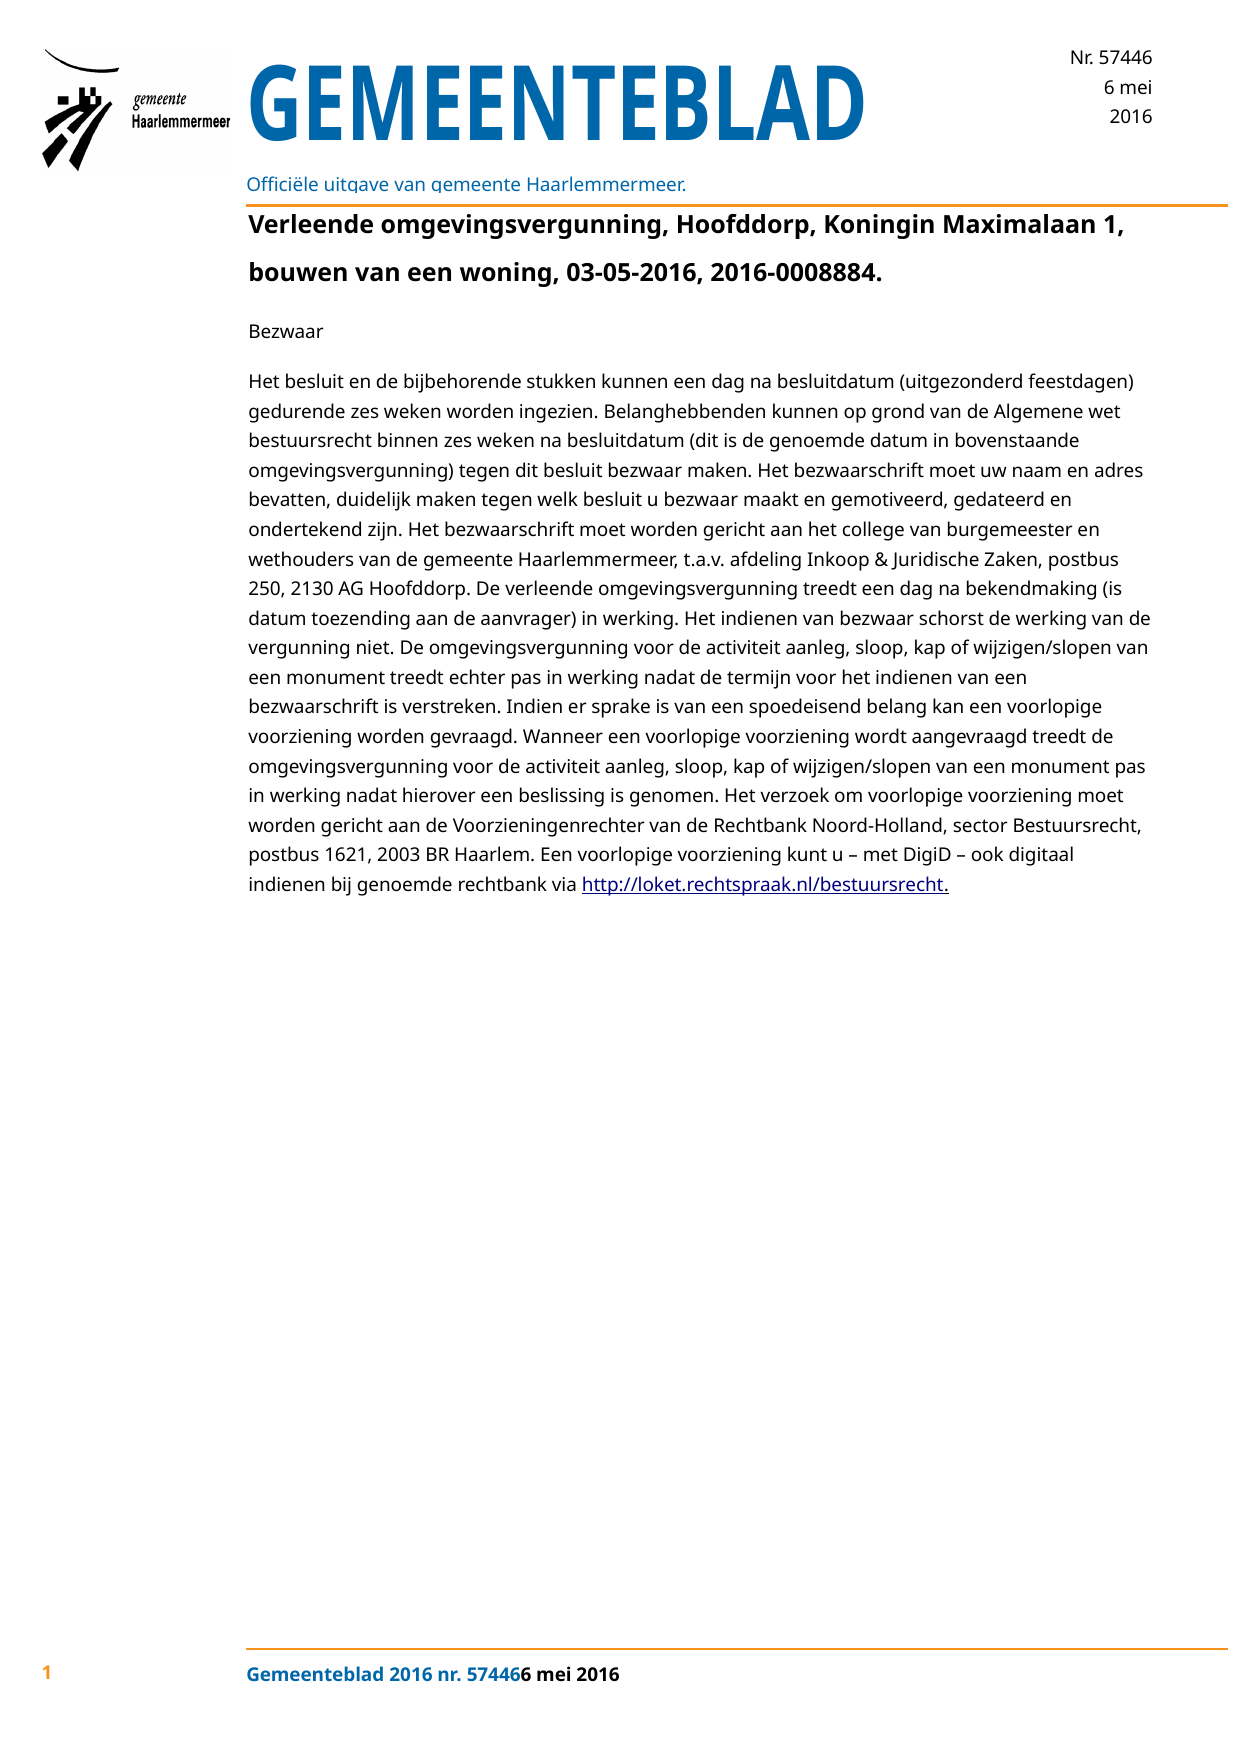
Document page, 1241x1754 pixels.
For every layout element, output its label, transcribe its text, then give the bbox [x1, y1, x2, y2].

picture [41, 47, 231, 172]
text Verleende omgevingsvergunning, Hoofddorp, Koningin Maximalaan 1, bouwen van een woning, 03-05-2016, 2016-0008884. [248, 207, 1152, 288]
text Het besluit en de bijbehorende stukken kunnen een dag na besluitdatum (uitgezonderd feestdagen) gedurende zes weken worden ingezien. Belanghebbenden kunnen op grond van de Algemene wet bestuursrecht binnen zes weken na besluitdatum (dit is de genoemde datum in bovenstaande omgevingsvergunning) tegen dit besluit bezwaar maken. Het bezwaarschrift moet uw naam en adres bevatten, duidelijk maken tegen welk besluit u bezwaar maakt en gemotiveerd, gedateerd en ondertekend zijn. Het bezwaarschrift moet worden gericht aan het college van burgemeester en wethouders van de gemeente Haarlemmermeer, t.a.v. afdeling Inkoop & Juridische Zaken, postbus 250, 2130 AG Hoofddorp. De verleende omgevingsvergunning treedt een dag na bekendmaking (is datum toezending aan de aanvrager) in werking. Het indienen van bezwaar schorst de werking van de vergunning niet. De omgevingsvergunning voor de activiteit aanleg, sloop, kap of wijzigen/slopen van een monument treedt echter pas in werking nadat de termijn voor het indienen van een bezwaarschrift is verstreken. Indien er sprake is van een spoedeisend belang kan een voorlopige voorziening worden gevraagd. Wanneer een voorlopige voorziening wordt aangevraagd treedt de omgevingsvergunning voor de activiteit aanleg, sloop, kap of wijzigen/slopen van een monument pas in werking nadat hierover een beslissing is genomen. Het verzoek om voorlopige voorziening moet worden gericht aan de Voorzieningenrechter van de Rechtbank Noord-Holland, sector Bestuursrecht, postbus 1621, 2003 BR Haarlem. Een voorlopige voorziening kunt u – met DigiD – ook digitaal indienen bij genoemde rechtbank via http://loket.rechtspraak.nl/bestuursrecht. [248, 368, 1152, 897]
text Bezwaar [248, 318, 1152, 344]
